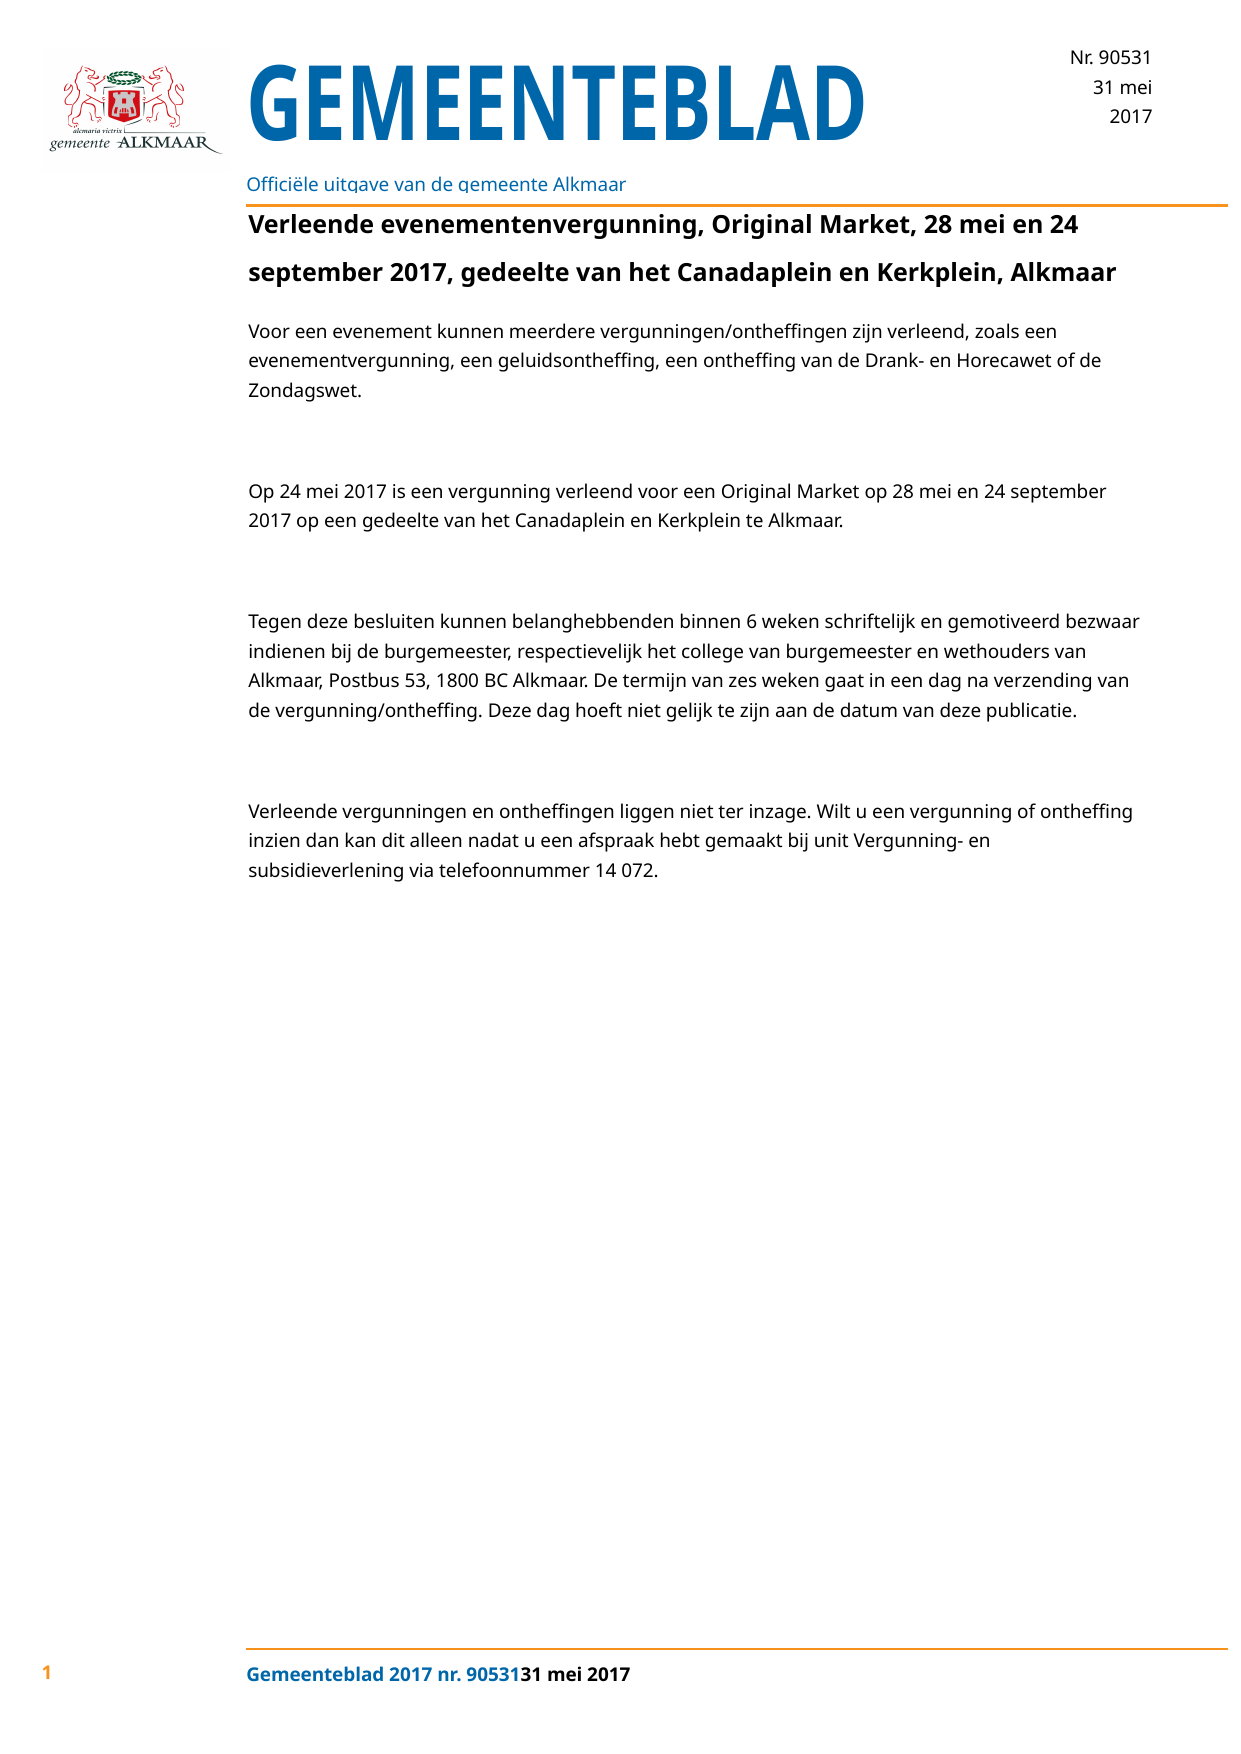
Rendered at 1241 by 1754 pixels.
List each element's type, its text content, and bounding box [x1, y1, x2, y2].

text Verleende vergunningen en ontheffingen liggen niet ter inzage. Wilt u een vergunning of ontheffing inzien dan kan dit alleen nadat u een afspraak hebt gemaakt bij unit Vergunning- en subsidieverlening via telefoonnummer 14 072. [248, 798, 1152, 883]
text Voor een evenement kunnen meerdere vergunningen/ontheffingen zijn verleend, zoals een evenementvergunning, een geluidsontheffing, een ontheffing van de Drank- en Horecawet of de Zondagswet. [248, 318, 1152, 403]
text Op 24 mei 2017 is een vergunning verleend voor een Original Market op 28 mei en 24 september 2017 op een gedeelte van het Canadaplein en Kerkplein te Alkmaar. [248, 478, 1152, 533]
text Tegen deze besluiten kunnen belanghebbenden binnen 6 weken schriftelijk en gemotiveerd bezwaar indienen bij de burgemeester, respectievelijk het college van burgemeester en wethouders van Alkmaar, Postbus 53, 1800 BC Alkmaar. De termijn van zes weken gaat in een dag na verzending van de vergunning/ontheffing. Deze dag hoeft niet gelijk te zijn aan de datum van deze publicatie. [248, 608, 1152, 723]
picture [41, 47, 231, 172]
text Verleende evenementenvergunning, Original Market, 28 mei en 24 september 2017, gedeelte van het Canadaplein en Kerkplein, Alkmaar [248, 207, 1152, 288]
